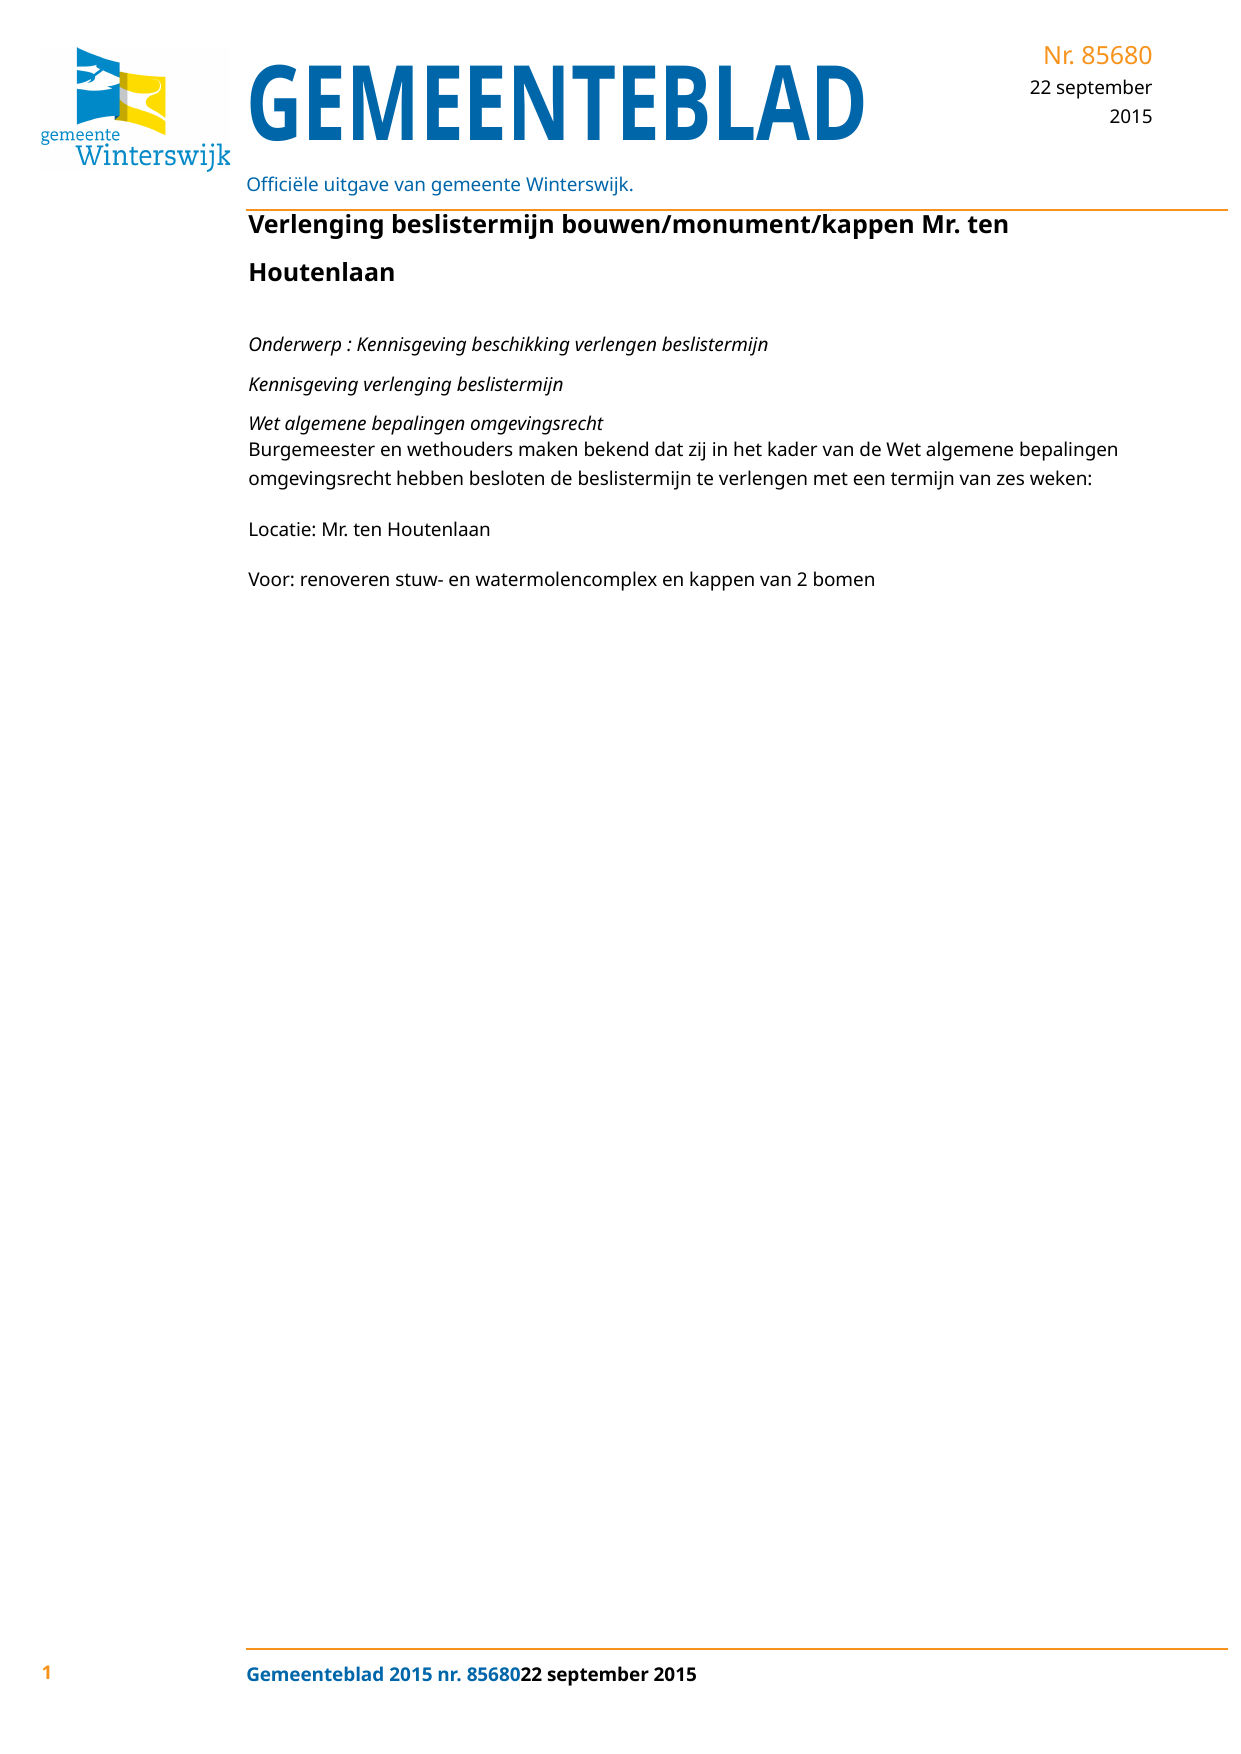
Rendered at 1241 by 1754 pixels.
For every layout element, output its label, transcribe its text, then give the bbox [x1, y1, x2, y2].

text Verlenging beslistermijn bouwen/monument/kappen Mr. ten Houtenlaan [248, 211, 1152, 288]
text Locatie: Mr. ten Houtenlaan [248, 516, 1152, 541]
picture [41, 47, 231, 172]
text Burgemeester en wethouders maken bekend dat zij in het kader van de Wet algemene bepalingen omgevingsrecht hebben besloten de beslistermijn te verlengen met een termijn van zes weken: [248, 436, 1152, 491]
text Wet algemene bepalingen omgevingsrecht [248, 410, 1152, 436]
picture [225, 153, 231, 162]
text Kennisgeving verlenging beslistermijn [248, 371, 1152, 396]
text Onderwerp : Kennisgeving beschikking verlengen beslistermijn [248, 331, 1152, 357]
text Voor: renoveren stuw- en watermolencomplex en kappen van 2 bomen [248, 566, 1152, 592]
